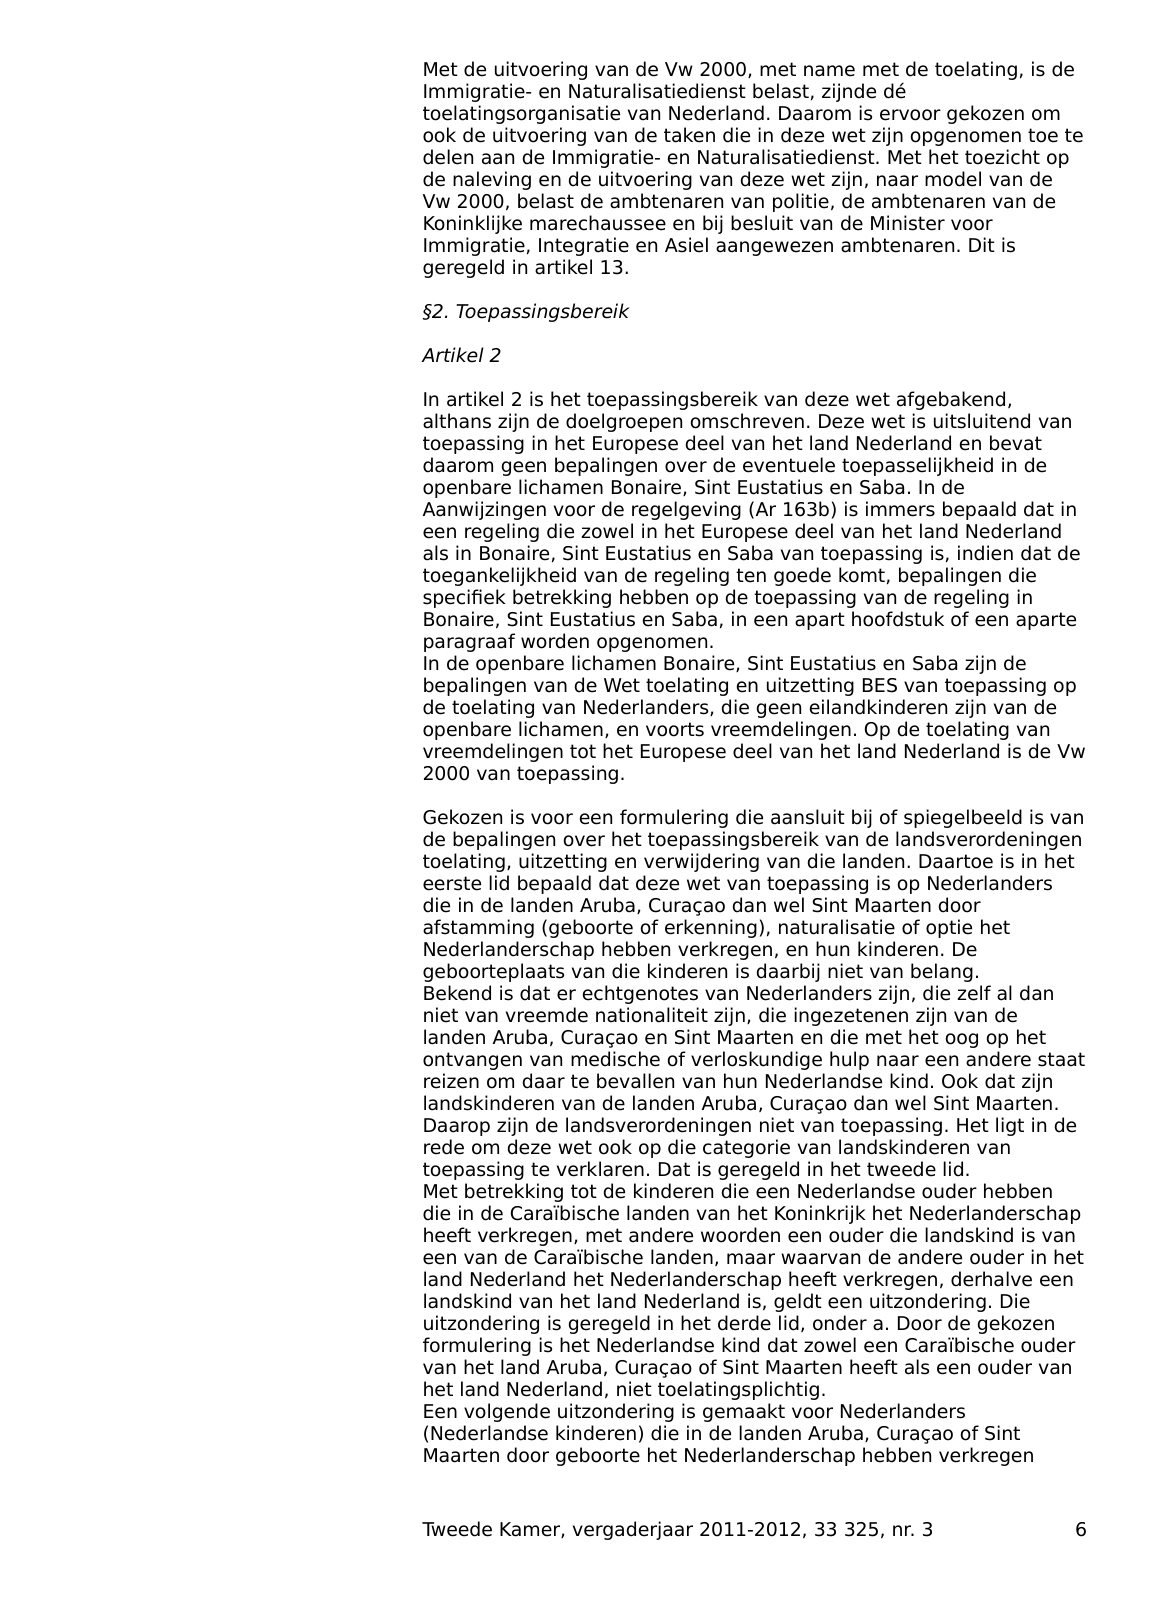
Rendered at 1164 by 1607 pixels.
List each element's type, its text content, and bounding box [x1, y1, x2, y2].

subtitle Artikel 2 [422, 345, 1087, 367]
text In de openbare lichamen Bonaire, Sint Eustatius en Saba zijn de bepalingen van de Wet toelating en uitzetting BES van toepassing op de toelating van Nederlanders, die geen eilandkinderen zijn van de openbare lichamen, en voorts vreemdelingen. Op de toelating van vreemdelingen tot het Europese deel van het land Nederland is de Vw 2000 van toepassing. [422, 653, 1087, 785]
text Een volgende uitzondering is gemaakt voor Nederlanders (Nederlandse kinderen) die in de landen Aruba, Curaçao of Sint Maarten door geboorte het Nederlanderschap hebben verkregen [422, 1401, 1087, 1467]
subtitle §2. Toepassingsbereik [422, 301, 1087, 323]
text Met de uitvoering van de Vw 2000, met name met de toelating, is de Immigratie- en Naturalisatiedienst belast, zijnde dé toelatingsorganisatie van Nederland. Daarom is ervoor gekozen om ook de uitvoering van de taken die in deze wet zijn opgenomen toe te delen aan de Immigratie- en Naturalisatiedienst. Met het toezicht op de naleving en de uitvoering van deze wet zijn, naar model van de Vw 2000, belast de ambtenaren van politie, de ambtenaren van de Koninklijke marechaussee en bij besluit van de Minister voor Immigratie, Integratie en Asiel aangewezen ambtenaren. Dit is geregeld in artikel 13. [422, 59, 1087, 279]
text Gekozen is voor een formulering die aansluit bij of spiegelbeeld is van de bepalingen over het toepassingsbereik van de landsverordeningen toelating, uitzetting en verwijdering van die landen. Daartoe is in het eerste lid bepaald dat deze wet van toepassing is op Nederlanders die in de landen Aruba, Curaçao dan wel Sint Maarten door afstamming (geboorte of erkenning), naturalisatie of optie het Nederlanderschap hebben verkregen, en hun kinderen. De geboorteplaats van die kinderen is daarbij niet van belang. [422, 807, 1087, 983]
text Met betrekking tot de kinderen die een Nederlandse ouder hebben die in de Caraïbische landen van het Koninkrijk het Nederlanderschap heeft verkregen, met andere woorden een ouder die landskind is van een van de Caraïbische landen, maar waarvan de andere ouder in het land Nederland het Nederlanderschap heeft verkregen, derhalve een landskind van het land Nederland is, geldt een uitzondering. Die uitzondering is geregeld in het derde lid, onder a. Door de gekozen formulering is het Nederlandse kind dat zowel een Caraïbische ouder van het land Aruba, Curaçao of Sint Maarten heeft als een ouder van het land Nederland, niet toelatingsplichtig. [422, 1181, 1087, 1401]
text Bekend is dat er echtgenotes van Nederlanders zijn, die zelf al dan niet van vreemde nationaliteit zijn, die ingezetenen zijn van de landen Aruba, Curaçao en Sint Maarten en die met het oog op het ontvangen van medische of verloskundige hulp naar een andere staat reizen om daar te bevallen van hun Nederlandse kind. Ook dat zijn landskinderen van de landen Aruba, Curaçao dan wel Sint Maarten. Daarop zijn de landsverordeningen niet van toepassing. Het ligt in de rede om deze wet ook op die categorie van landskinderen van toepassing te verklaren. Dat is geregeld in het tweede lid. [422, 983, 1087, 1181]
text In artikel 2 is het toepassingsbereik van deze wet afgebakend, althans zijn de doelgroepen omschreven. Deze wet is uitsluitend van toepassing in het Europese deel van het land Nederland en bevat daarom geen bepalingen over de eventuele toepasselijkheid in de openbare lichamen Bonaire, Sint Eustatius en Saba. In de Aanwijzingen voor de regelgeving (Ar 163b) is immers bepaald dat in een regeling die zowel in het Europese deel van het land Nederland als in Bonaire, Sint Eustatius en Saba van toepassing is, indien dat de toegankelijkheid van de regeling ten goede komt, bepalingen die specifiek betrekking hebben op de toepassing van de regeling in Bonaire, Sint Eustatius en Saba, in een apart hoofdstuk of een aparte paragraaf worden opgenomen. [422, 389, 1087, 653]
